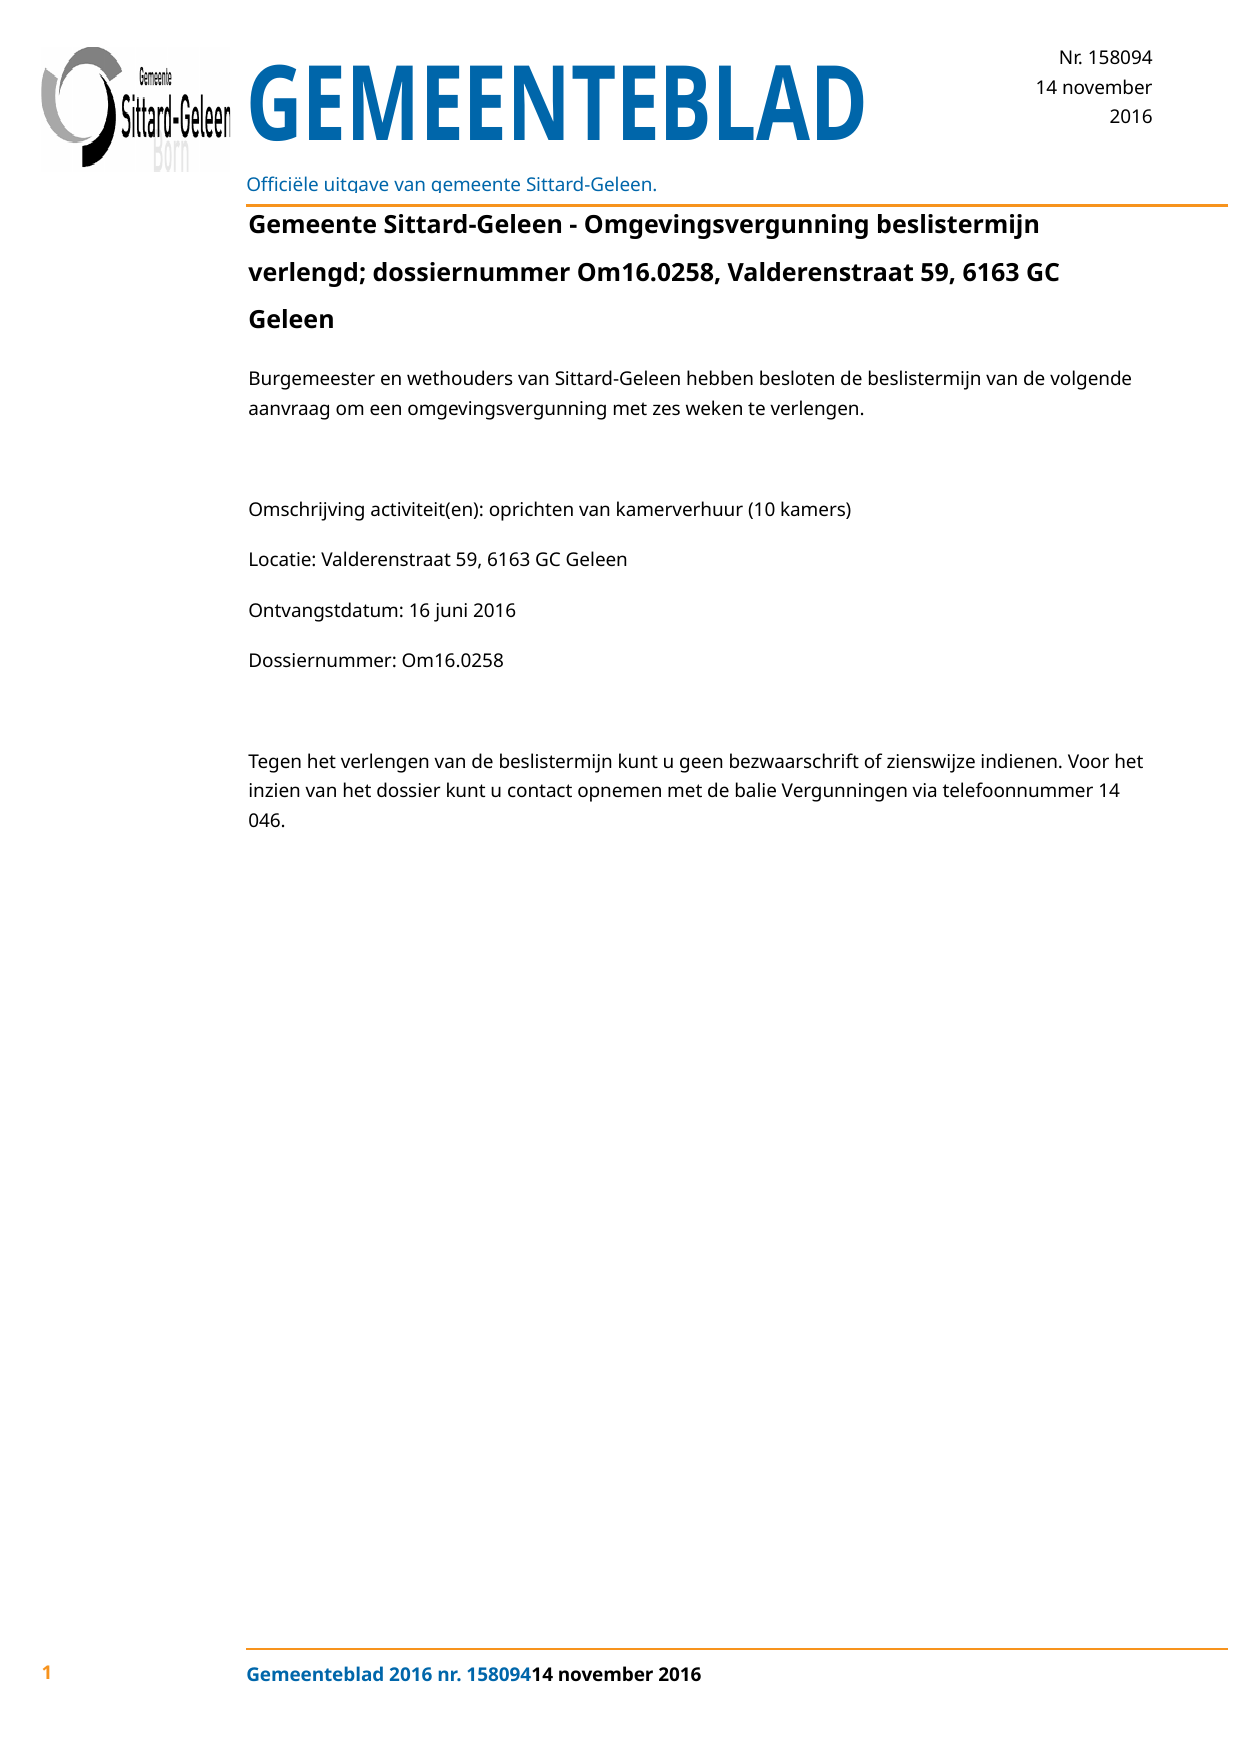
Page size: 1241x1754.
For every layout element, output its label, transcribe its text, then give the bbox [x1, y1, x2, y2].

text Gemeente Sittard-Geleen - Omgevingsvergunning beslistermijn verlengd; dossiernummer Om16.0258, Valderenstraat 59, 6163 GC Geleen [248, 207, 1152, 336]
text Dossiernummer: Om16.0258 [248, 647, 1152, 673]
text Tegen het verlengen van de beslistermijn kunt u geen bezwaarschrift of zienswijze indienen. Voor het inzien van het dossier kunt u contact opnemen met de balie Vergunningen via telefoonnummer 14 046. [248, 748, 1152, 833]
text Omschrijving activiteit(en): oprichten van kamerverhuur (10 kamers) [248, 496, 1152, 522]
text Ontvangstdatum: 16 juni 2016 [248, 597, 1152, 622]
text Locatie: Valderenstraat 59, 6163 GC Geleen [248, 546, 1152, 572]
text Burgemeester en wethouders van Sittard-Geleen hebben besloten de beslistermijn van de volgende aanvraag om een omgevingsvergunning met zes weken te verlengen. [248, 366, 1152, 421]
picture [41, 47, 231, 172]
